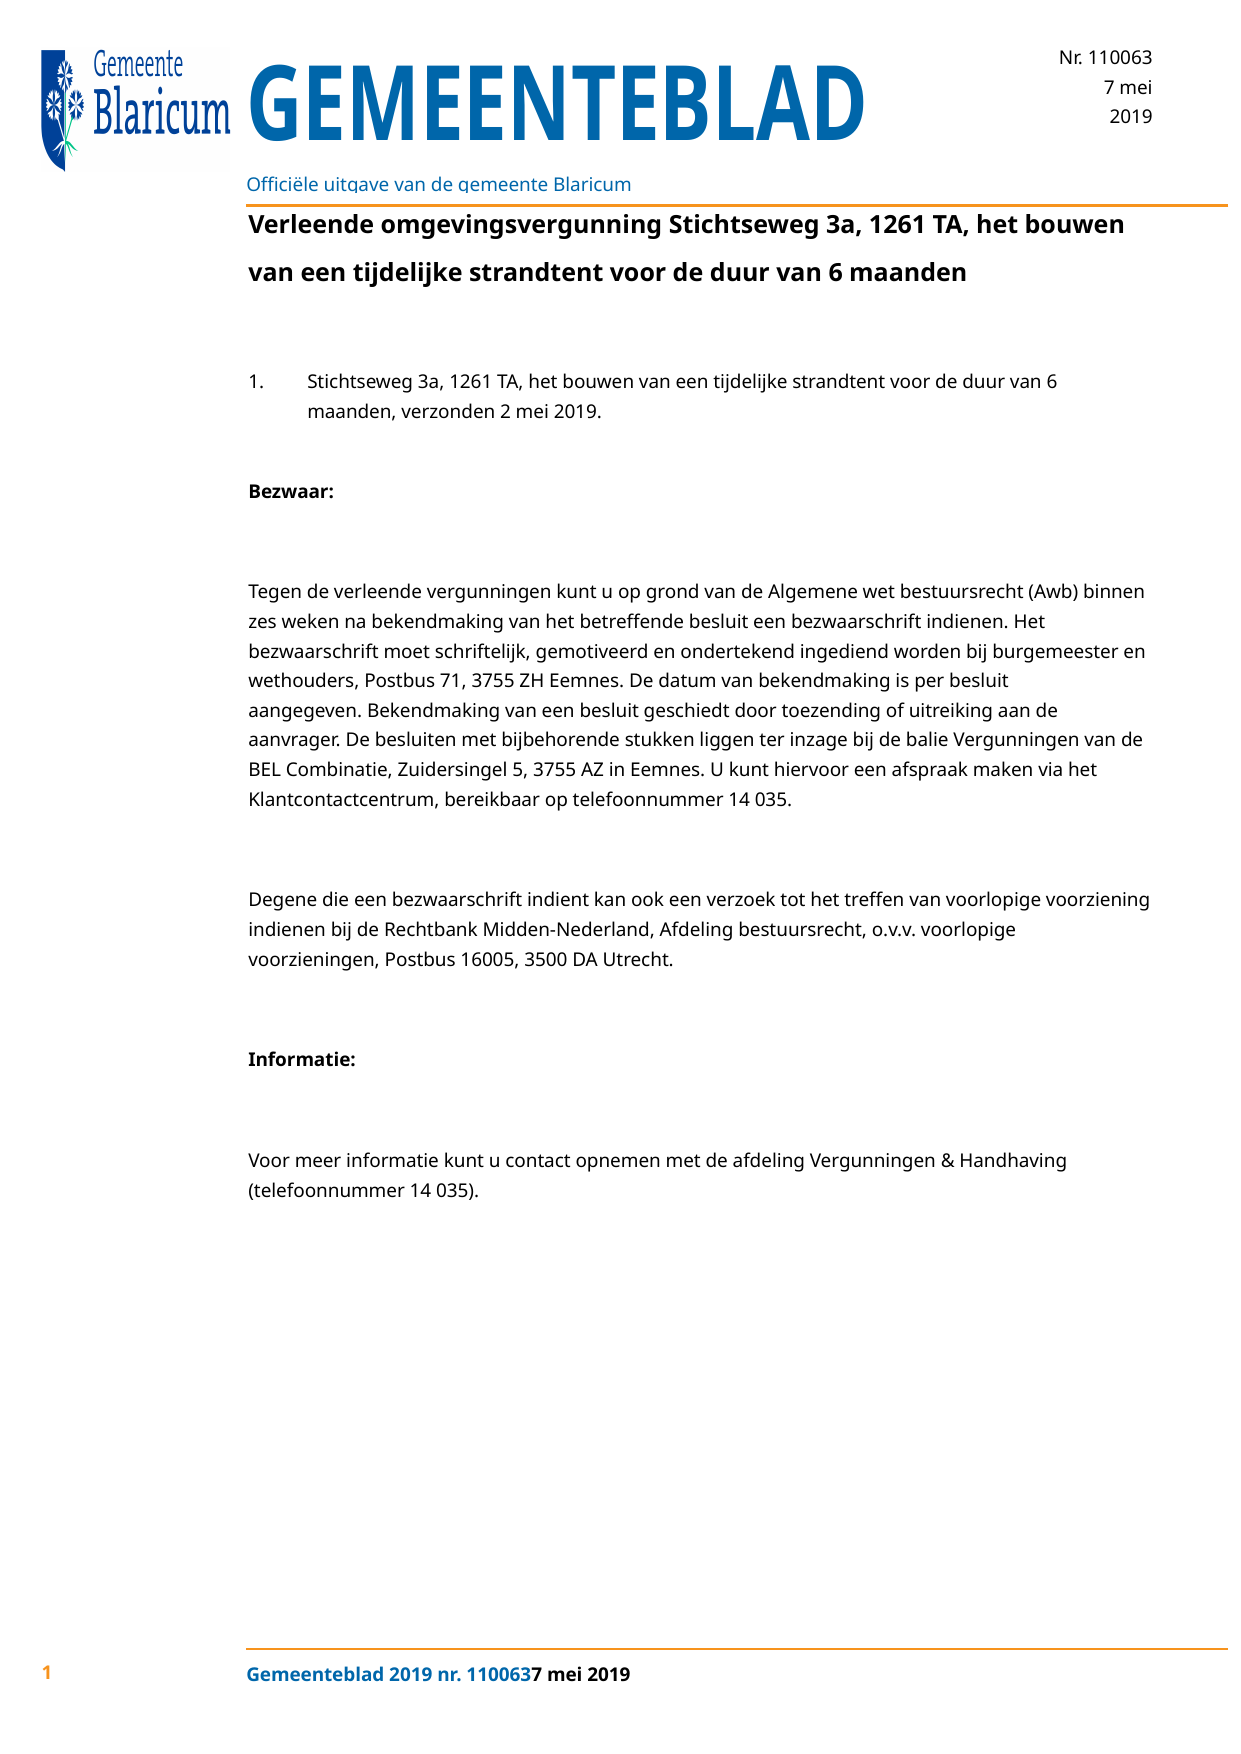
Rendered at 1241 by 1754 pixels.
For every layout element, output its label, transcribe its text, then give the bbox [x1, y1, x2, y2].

picture [41, 47, 231, 172]
text Degene die een bezwaarschrift indient kan ook een verzoek tot het treffen van voorlopige voorziening indienen bij de Rechtbank Midden-Nederland, Afdeling bestuursrecht, o.v.v. voorlopige voorzieningen, Postbus 16005, 3500 DA Utrecht. [248, 887, 1152, 972]
text Informatie: [248, 1047, 1152, 1072]
text Tegen de verleende vergunningen kunt u op grond van de Algemene wet bestuursrecht (Awb) binnen zes weken na bekendmaking van het betreffende besluit een bezwaarschrift indienen. Het bezwaarschrift moet schriftelijk, gemotiveerd en ondertekend ingediend worden bij burgemeester en wethouders, Postbus 71, 3755 ZH Eemnes. De datum van bekendmaking is per besluit aangegeven. Bekendmaking van een besluit geschiedt door toezending of uitreiking aan de aanvrager. De besluiten met bijbehorende stukken liggen ter inzage bij de balie Vergunningen van de BEL Combinatie, Zuidersingel 5, 3755 AZ in Eemnes. U kunt hiervoor een afspraak maken via het Klantcontactcentrum, bereikbaar op telefoonnummer 14 035. [248, 579, 1152, 812]
text Verleende omgevingsvergunning Stichtseweg 3a, 1261 TA, het bouwen van een tijdelijke strandtent voor de duur van 6 maanden [248, 207, 1152, 288]
text Voor meer informatie kunt u contact opnemen met de afdeling Vergunningen & Handhaving (telefoonnummer 14 035). [248, 1147, 1152, 1203]
text Bezwaar: [248, 478, 1152, 504]
list Stichtseweg 3a, 1261 TA, het bouwen van een tijdelijke strandtent voor de duur van 6 maanden, verzonden 2 mei 2019. [248, 368, 1152, 424]
